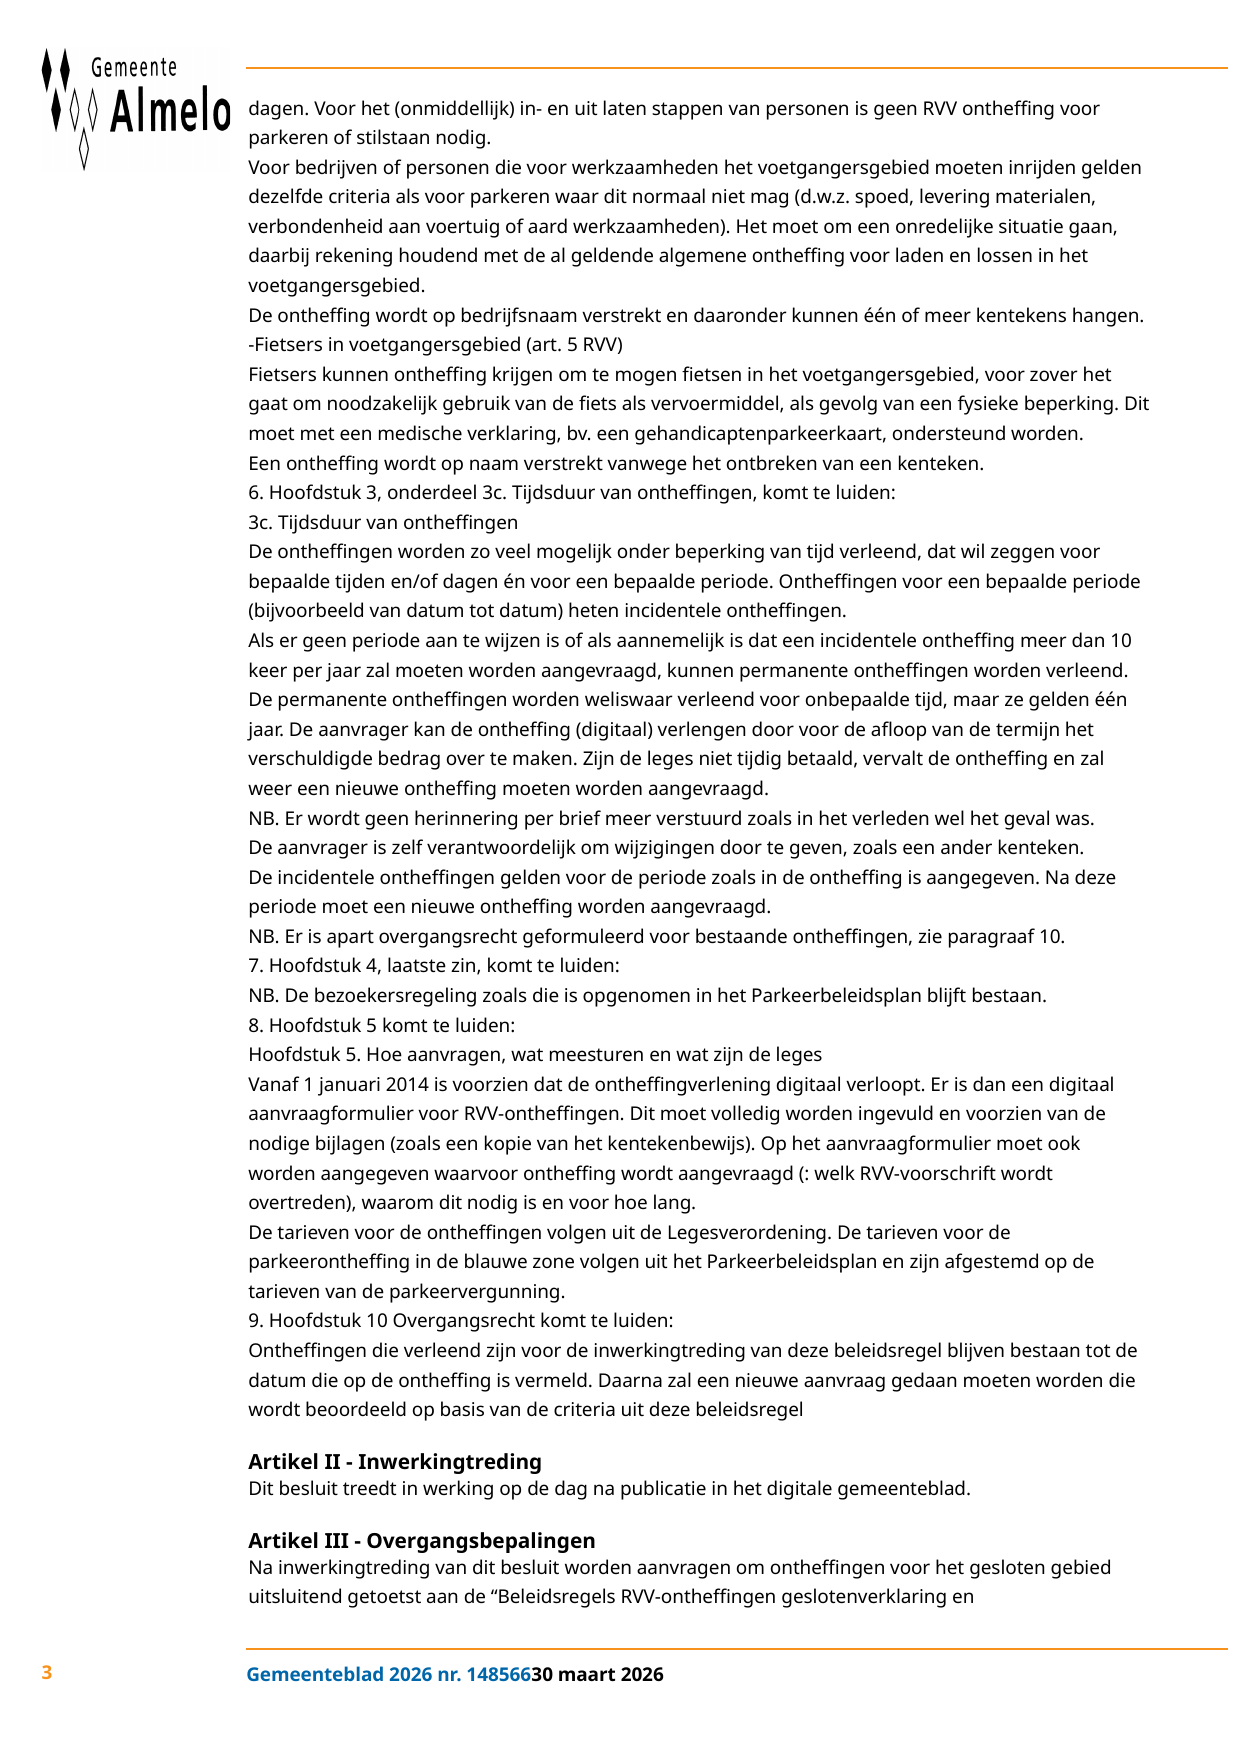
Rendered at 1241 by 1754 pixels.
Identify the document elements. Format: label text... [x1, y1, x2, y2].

text Hoofdstuk 5. Hoe aanvragen, wat meesturen en wat zijn de leges [248, 1041, 1152, 1067]
text NB. De bezoekersregeling zoals die is opgenomen in het Parkeerbeleidsplan blijft bestaan. [248, 982, 1152, 1008]
text 9. Hoofdstuk 10 Overgangsrecht komt te luiden: [248, 1308, 1152, 1333]
text 7. Hoofdstuk 4, laatste zin, komt te luiden: [248, 953, 1152, 978]
text De tarieven voor de ontheffingen volgen uit de Legesverordening. De tarieven voor de parkeerontheffing in de blauwe zone volgen uit het Parkeerbeleidsplan en zijn afgestemd op de tarieven van de parkeervergunning. [248, 1219, 1152, 1304]
text 8. Hoofdstuk 5 komt te luiden: [248, 1012, 1152, 1038]
text Artikel III - Overgangsbepalingen [248, 1526, 1152, 1554]
text De incidentele ontheffingen gelden voor de periode zoals in de ontheffing is aangegeven. Na deze periode moet een nieuwe ontheffing worden aangevraagd. [248, 864, 1152, 919]
text Als er geen periode aan te wijzen is of als aannemelijk is dat een incidentele ontheffing meer dan 10 keer per jaar zal moeten worden aangevraagd, kunnen permanente ontheffingen worden verleend. [248, 627, 1152, 683]
text Dit besluit treedt in werking op de dag na publicatie in het digitale gemeenteblad. [248, 1475, 1152, 1501]
text 3c. Tijdsduur van ontheffingen [248, 509, 1152, 535]
text NB. Er is apart overgangsrecht geformuleerd voor bestaande ontheffingen, zie paragraaf 10. [248, 923, 1152, 949]
text Artikel II - Inwerkingtreding [248, 1447, 1152, 1475]
picture [41, 47, 231, 172]
text De permanente ontheffingen worden weliswaar verleend voor onbepaalde tijd, maar ze gelden één jaar. De aanvrager kan de ontheffing (digitaal) verlengen door voor de afloop van de termijn het verschuldigde bedrag over te maken. Zijn de leges niet tijdig betaald, vervalt de ontheffing en zal weer een nieuwe ontheffing moeten worden aangevraagd. [248, 686, 1152, 801]
text NB. Er wordt geen herinnering per brief meer verstuurd zoals in het verleden wel het geval was. [248, 805, 1152, 831]
text De ontheffing wordt op bedrijfsnaam verstrekt en daaronder kunnen één of meer kentekens hangen. [248, 302, 1152, 328]
text Na inwerkingtreding van dit besluit worden aanvragen om ontheffingen voor het gesloten gebied uitsluitend getoetst aan de “Beleidsregels RVV-ontheffingen geslotenverklaring en [248, 1554, 1152, 1609]
text Ontheffingen die verleend zijn voor de inwerkingtreding van deze beleidsregel blijven bestaan tot de datum die op de ontheffing is vermeld. Daarna zal een nieuwe aanvraag gedaan moeten worden die wordt beoordeeld op basis van de criteria uit deze beleidsregel [248, 1337, 1152, 1422]
text -Fietsers in voetgangersgebied (art. 5 RVV) [248, 331, 1152, 357]
text Een ontheffing wordt op naam verstrekt vanwege het ontbreken van een kenteken. [248, 450, 1152, 476]
text 6. Hoofdstuk 3, onderdeel 3c. Tijdsduur van ontheffingen, komt te luiden: [248, 479, 1152, 505]
text dagen. Voor het (onmiddellijk) in- en uit laten stappen van personen is geen RVV ontheffing voor parkeren of stilstaan nodig. [248, 95, 1152, 150]
text De aanvrager is zelf verantwoordelijk om wijzigingen door te geven, zoals een ander kenteken. [248, 834, 1152, 860]
text De ontheffingen worden zo veel mogelijk onder beperking van tijd verleend, dat wil zeggen voor bepaalde tijden en/of dagen én voor een bepaalde periode. Ontheffingen voor een bepaalde periode (bijvoorbeeld van datum tot datum) heten incidentele ontheffingen. [248, 538, 1152, 623]
text Voor bedrijven of personen die voor werkzaamheden het voetgangersgebied moeten inrijden gelden dezelfde criteria als voor parkeren waar dit normaal niet mag (d.w.z. spoed, levering materialen, verbondenheid aan voertuig of aard werkzaamheden). Het moet om een onredelijke situatie gaan, daarbij rekening houdend met de al geldende algemene ontheffing voor laden en lossen in het voetgangersgebied. [248, 154, 1152, 298]
text Vanaf 1 januari 2014 is voorzien dat de ontheffingverlening digitaal verloopt. Er is dan een digitaal aanvraagformulier voor RVV-ontheffingen. Dit moet volledig worden ingevuld en voorzien van de nodige bijlagen (zoals een kopie van het kentekenbewijs). Op het aanvraagformulier moet ook worden aangegeven waarvoor ontheffing wordt aangevraagd (: welk RVV-voorschrift wordt overtreden), waarom dit nodig is en voor hoe lang. [248, 1071, 1152, 1215]
text Fietsers kunnen ontheffing krijgen om te mogen fietsen in het voetgangersgebied, voor zover het gaat om noodzakelijk gebruik van de fiets als vervoermiddel, als gevolg van een fysieke beperking. Dit moet met een medische verklaring, bv. een gehandicaptenparkeerkaart, ondersteund worden. [248, 361, 1152, 446]
